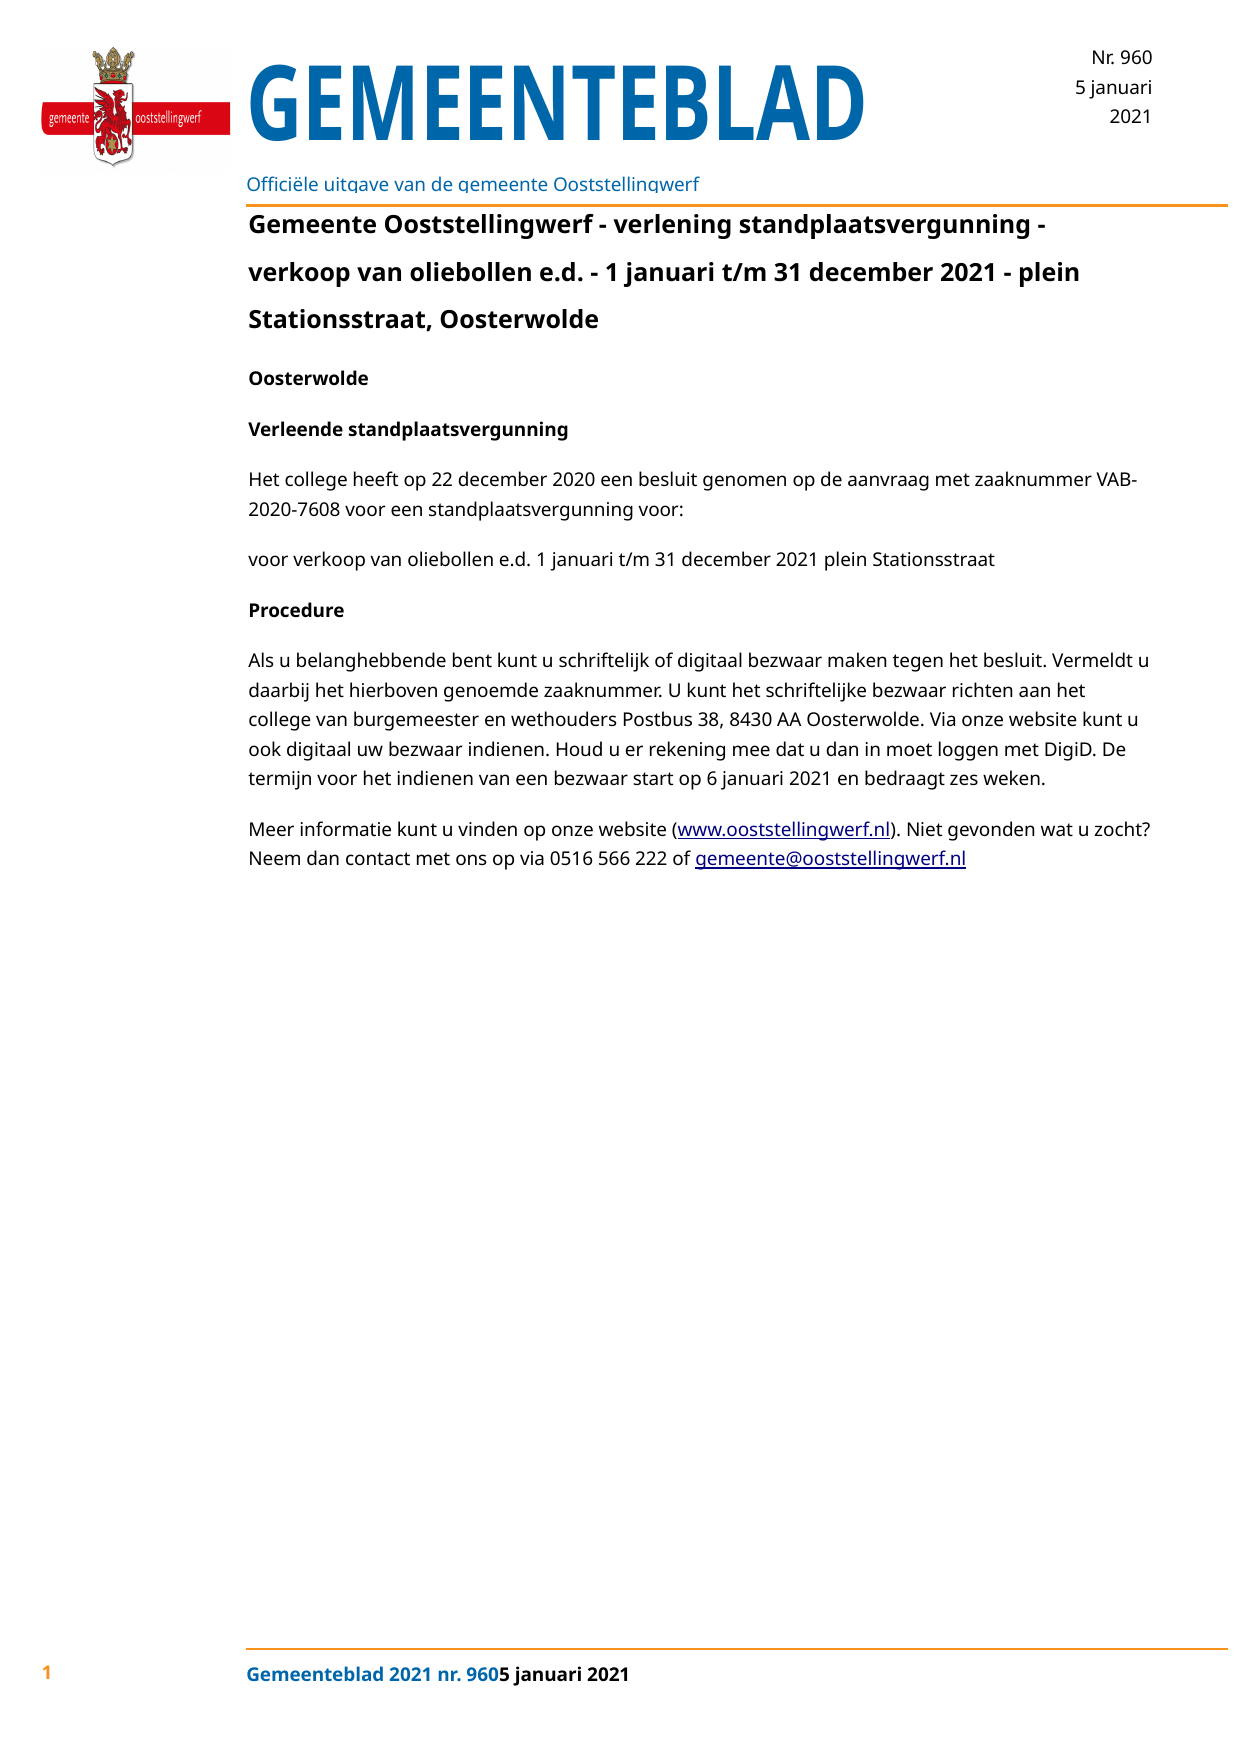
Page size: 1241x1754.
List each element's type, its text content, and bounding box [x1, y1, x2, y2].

text voor verkoop van oliebollen e.d. 1 januari t/m 31 december 2021 plein Stationsstraat [248, 546, 1152, 572]
text Gemeente Ooststellingwerf - verlening standplaatsvergunning - verkoop van oliebollen e.d. - 1 januari t/m 31 december 2021 - plein Stationsstraat, Oosterwolde [248, 207, 1152, 336]
text Het college heeft op 22 december 2020 een besluit genomen op de aanvraag met zaaknummer VAB-2020-7608 voor een standplaatsvergunning voor: [248, 466, 1152, 522]
text Procedure [248, 597, 1152, 622]
text Oosterwolde [248, 366, 1152, 391]
picture [41, 47, 231, 172]
text Als u belanghebbende bent kunt u schriftelijk of digitaal bezwaar maken tegen het besluit. Vermeldt u daarbij het hierboven genoemde zaaknummer. U kunt het schriftelijke bezwaar richten aan het college van burgemeester en wethouders Postbus 38, 8430 AA Oosterwolde. Via onze website kunt u ook digitaal uw bezwaar indienen. Houd u er rekening mee dat u dan in moet loggen met DigiD. De termijn voor het indienen van een bezwaar start op 6 januari 2021 en bedraagt zes weken. [248, 647, 1152, 791]
text Meer informatie kunt u vinden op onze website (www.ooststellingwerf.nl). Niet gevonden wat u zocht? Neem dan contact met ons op via 0516 566 222 of gemeente@ooststellingwerf.nl [248, 816, 1152, 871]
text Verleende standplaatsvergunning [248, 416, 1152, 442]
